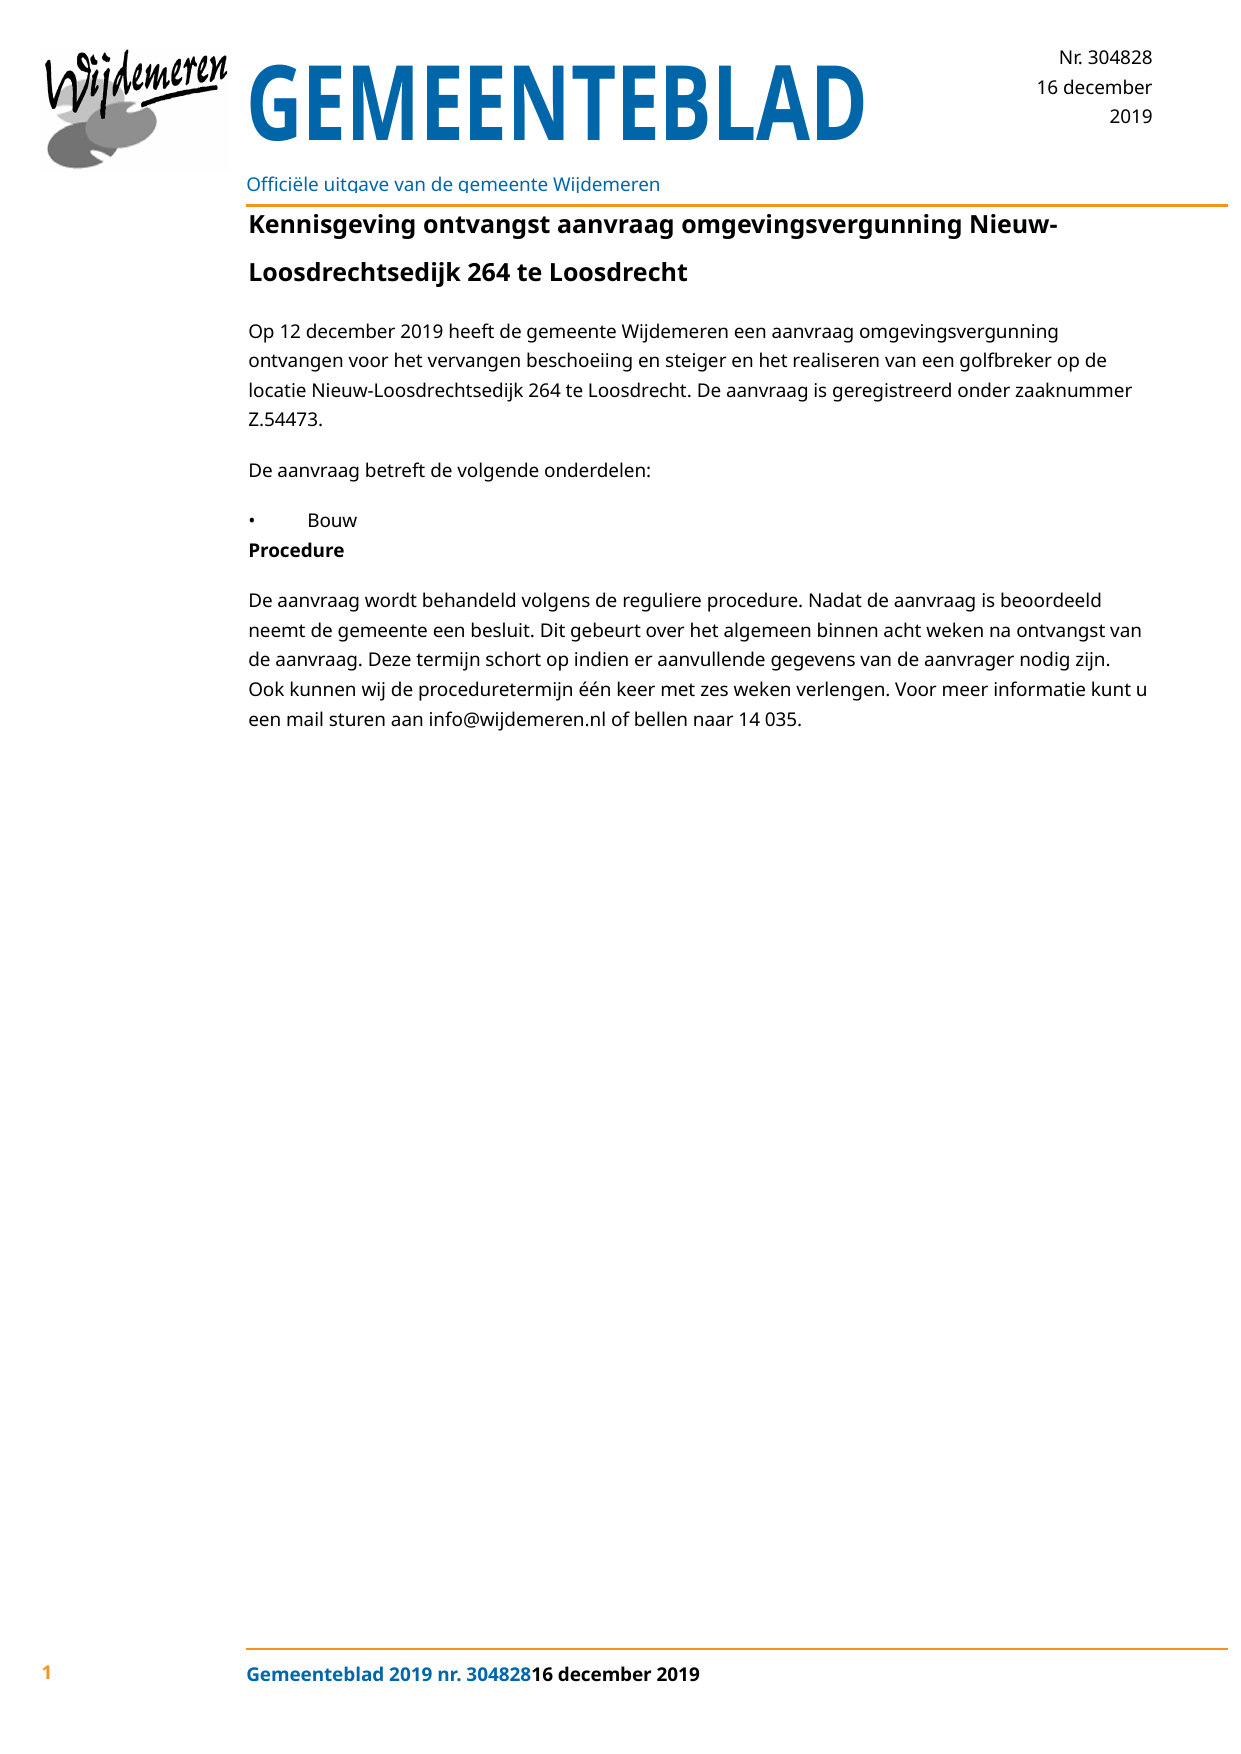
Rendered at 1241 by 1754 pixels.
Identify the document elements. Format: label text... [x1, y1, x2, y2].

text Kennisgeving ontvangst aanvraag omgevingsvergunning Nieuw-Loosdrechtsedijk 264 te Loosdrecht [248, 207, 1152, 288]
picture [41, 47, 231, 172]
text Procedure [248, 537, 1152, 563]
text De aanvraag betreft de volgende onderdelen: [248, 457, 1152, 483]
text De aanvraag wordt behandeld volgens de reguliere procedure. Nadat de aanvraag is beoordeeld neemt de gemeente een besluit. Dit gebeurt over het algemeen binnen acht weken na ontvangst van de aanvraag. Deze termijn schort op indien er aanvullende gegevens van de aanvrager nodig zijn. Ook kunnen wij de proceduretermijn één keer met zes weken verlengen. Voor meer informatie kunt u een mail sturen aan info@wijdemeren.nl of bellen naar 14 035. [248, 587, 1152, 732]
text Op 12 december 2019 heeft de gemeente Wijdemeren een aanvraag omgevingsvergunning ontvangen voor het vervangen beschoeiing en steiger en het realiseren van een golfbreker op de locatie Nieuw-Loosdrechtsedijk 264 te Loosdrecht. De aanvraag is geregistreerd onder zaaknummer Z.54473. [248, 318, 1152, 432]
list Bouw [248, 507, 1152, 533]
